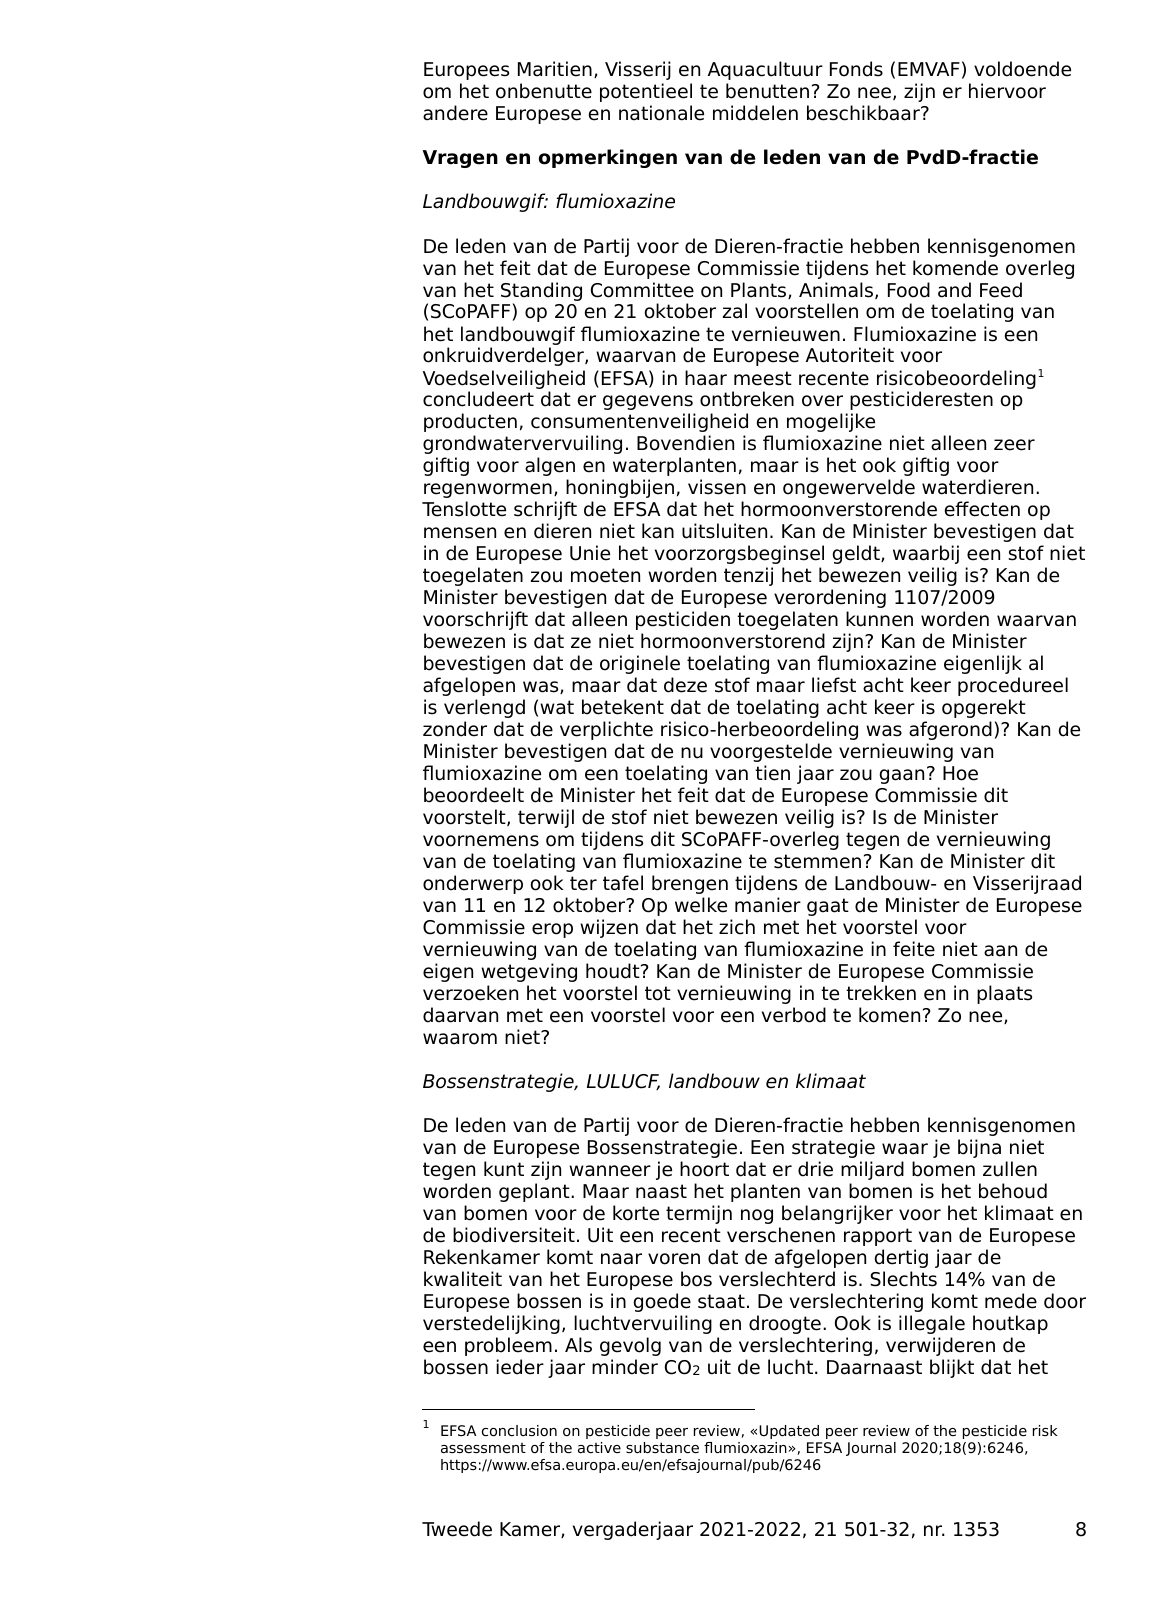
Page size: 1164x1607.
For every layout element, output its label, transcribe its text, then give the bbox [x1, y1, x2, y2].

subtitle Bossenstrategie, LULUCF, landbouw en klimaat [422, 1071, 1087, 1093]
subtitle Vragen en opmerkingen van de leden van de PvdD-fractie [422, 147, 1087, 169]
subtitle Landbouwgif: flumioxazine [422, 191, 1087, 213]
text De leden van de Partij voor de Dieren-fractie hebben kennisgenomen van het feit dat de Europese Commissie tijdens het komende overleg van het Standing Committee on Plants, Animals, Food and Feed (SCoPAFF) op 20 en 21 oktober zal voorstellen om de toelating van het landbouwgif flumioxazine te vernieuwen. Flumioxazine is een onkruidverdelger, waarvan de Europese Autoriteit voor Voedselveiligheid (EFSA) in haar meest recente risicobeoordeling concludeert dat er gegevens ontbreken over pesticideresten op producten, consumentenveiligheid en mogelijke grondwatervervuiling. Bovendien is flumioxazine niet alleen zeer giftig voor algen en waterplanten, maar is het ook giftig voor regenwormen, honingbijen, vissen en ongewervelde waterdieren. Tenslotte schrijft de EFSA dat het hormoonverstorende effecten op mensen en dieren niet kan uitsluiten. Kan de Minister bevestigen dat in de Europese Unie het voorzorgsbeginsel geldt, waarbij een stof niet toegelaten zou moeten worden tenzij het bewezen veilig is? Kan de Minister bevestigen dat de Europese verordening 1107/2009 voorschrijft dat alleen pesticiden toegelaten kunnen worden waarvan bewezen is dat ze niet hormoonverstorend zijn? Kan de Minister bevestigen dat de originele toelating van flumioxazine eigenlijk al afgelopen was, maar dat deze stof maar liefst acht keer procedureel is verlengd (wat betekent dat de toelating acht keer is opgerekt zonder dat de verplichte risico-herbeoordeling was afgerond)? Kan de Minister bevestigen dat de nu voorgestelde vernieuwing van flumioxazine om een toelating van tien jaar zou gaan? Hoe beoordeelt de Minister het feit dat de Europese Commissie dit voorstelt, terwijl de stof niet bewezen veilig is? Is de Minister voornemens om tijdens dit SCoPAFF-overleg tegen de vernieuwing van de toelating van flumioxazine te stemmen? Kan de Minister dit onderwerp ook ter tafel brengen tijdens de Landbouw- en Visserijraad van 11 en 12 oktober? Op welke manier gaat de Minister de Europese Commissie erop wijzen dat het zich met het voorstel voor vernieuwing van de toelating van flumioxazine in feite niet aan de eigen wetgeving houdt? Kan de Minister de Europese Commissie verzoeken het voorstel tot vernieuwing in te trekken en in plaats daarvan met een voorstel voor een verbod te komen? Zo nee, waarom niet? [422, 236, 1087, 1049]
text De leden van de Partij voor de Dieren-fractie hebben kennisgenomen van de Europese Bossenstrategie. Een strategie waar je bijna niet tegen kunt zijn wanneer je hoort dat er drie miljard bomen zullen worden geplant. Maar naast het planten van bomen is het behoud van bomen voor de korte termijn nog belangrijker voor het klimaat en de biodiversiteit. Uit een recent verschenen rapport van de Europese Rekenkamer komt naar voren dat de afgelopen dertig jaar de kwaliteit van het Europese bos verslechterd is. Slechts 14% van de Europese bossen is in goede staat. De verslechtering komt mede door verstedelijking, luchtvervuiling en droogte. Ook is illegale houtkap een probleem. Als gevolg van de verslechtering, verwijderen de bossen ieder jaar minder CO2 uit de lucht. Daarnaast blijkt dat het [422, 1115, 1087, 1379]
text EFSA conclusion on pesticide peer review, «Updated peer review of the pesticide risk assessment of the active substance flumioxazin», EFSA Journal 2020;18(9):6246, https://www.efsa.europa.eu/en/efsajournal/pub/6246 [422, 1418, 1087, 1474]
text Europees Maritien, Visserij en Aquacultuur Fonds (EMVAF) voldoende om het onbenutte potentieel te benutten? Zo nee, zijn er hiervoor andere Europese en nationale middelen beschikbaar? [422, 59, 1087, 125]
